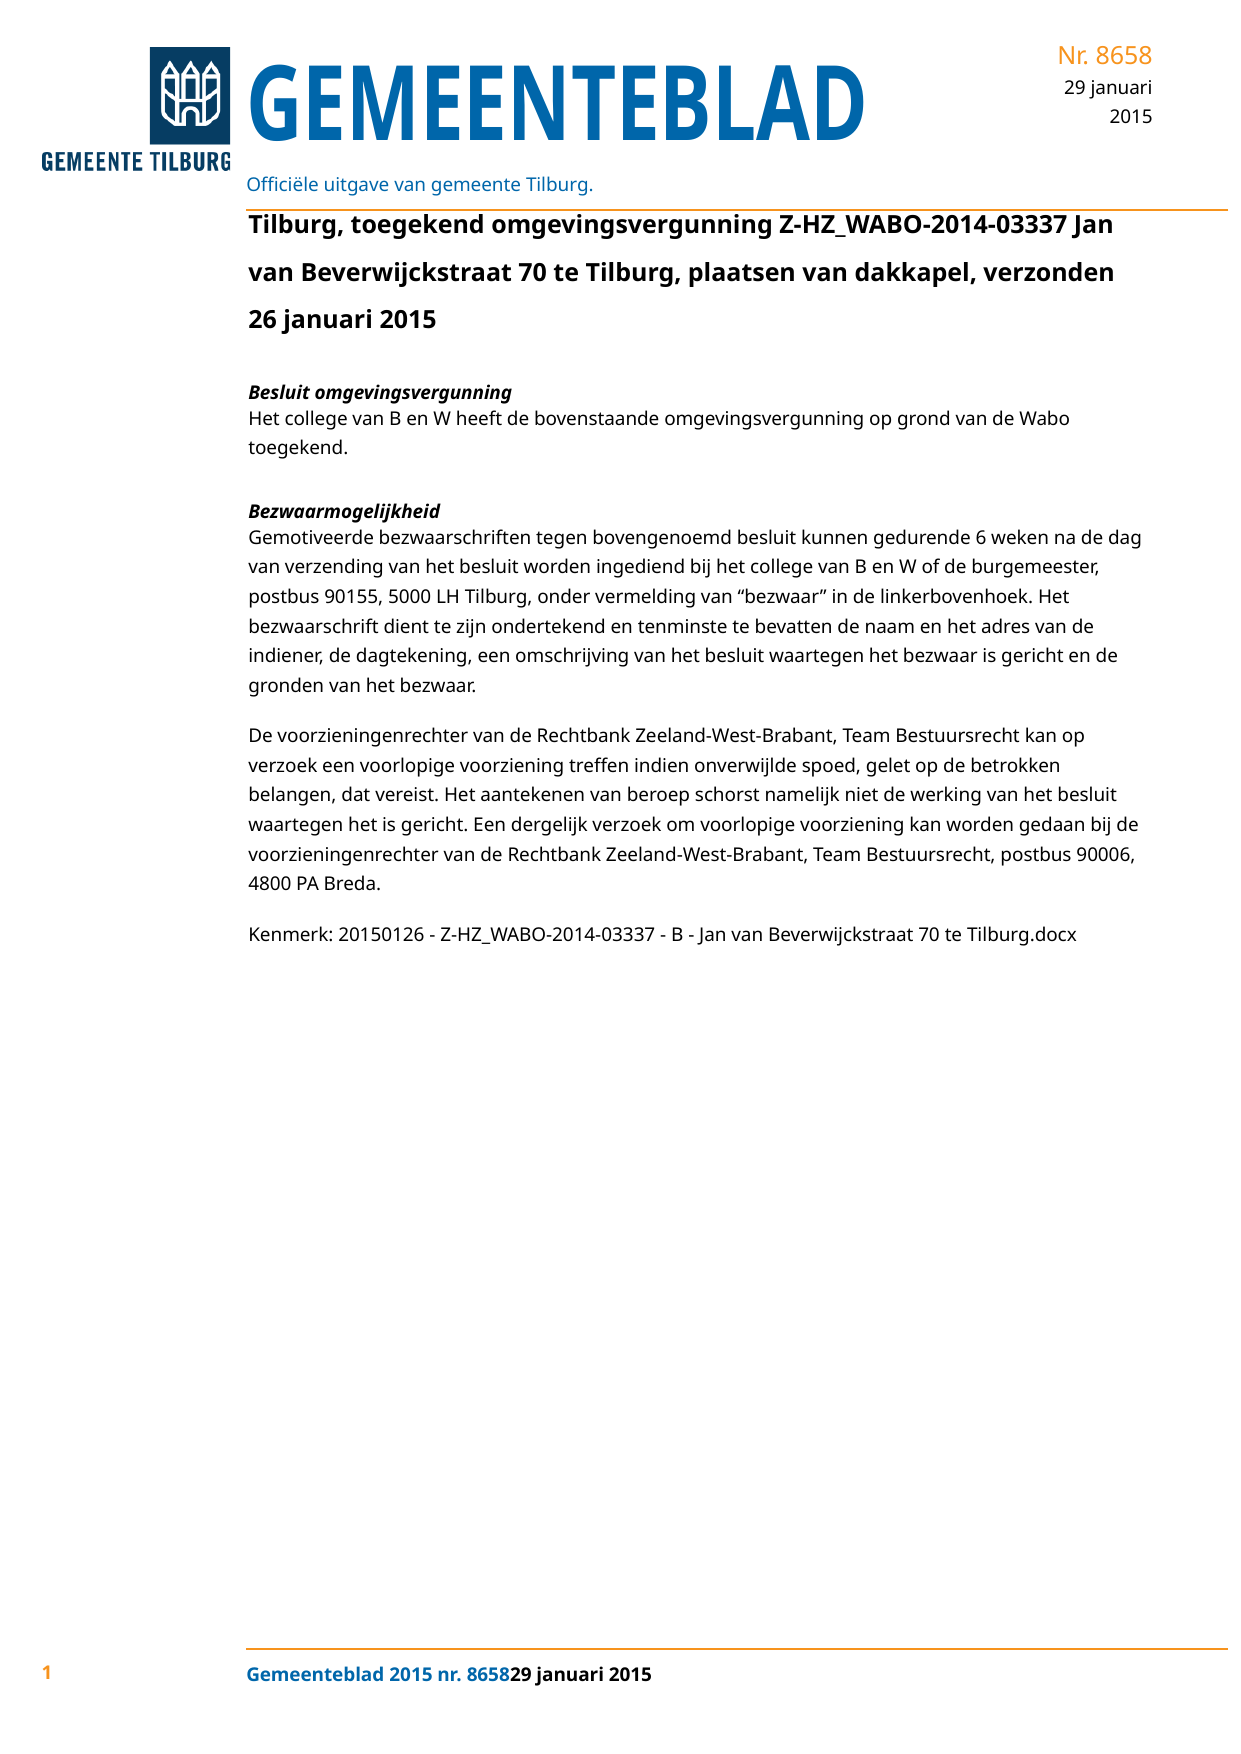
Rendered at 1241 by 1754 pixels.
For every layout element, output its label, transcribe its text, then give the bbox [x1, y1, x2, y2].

text Kenmerk: 20150126 - Z-HZ_WABO-2014-03337 - B - Jan van Beverwijckstraat 70 te Tilburg.docx [248, 921, 1152, 946]
text Tilburg, toegekend omgevingsvergunning Z-HZ_WABO-2014-03337 Jan van Beverwijckstraat 70 te Tilburg, plaatsen van dakkapel, verzonden 26 januari 2015 [248, 211, 1152, 336]
text Besluit omgevingsvergunning [248, 379, 1152, 405]
picture [41, 47, 231, 172]
text Bezwaarmogelijkheid [248, 498, 1152, 524]
text De voorzieningenrechter van de Rechtbank Zeeland-West-Brabant, Team Bestuursrecht kan op verzoek een voorlopige voorziening treffen indien onverwijlde spoed, gelet op de betrokken belangen, dat vereist. Het aantekenen van beroep schorst namelijk niet de werking van het besluit waartegen het is gericht. Een dergelijk verzoek om voorlopige voorziening kan worden gedaan bij de voorzieningenrechter van de Rechtbank Zeeland-West-Brabant, Team Bestuursrecht, postbus 90006, 4800 PA Breda. [248, 722, 1152, 896]
text Gemotiveerde bezwaarschriften tegen bovengenoemd besluit kunnen gedurende 6 weken na de dag van verzending van het besluit worden ingediend bij het college van B en W of de burgemeester, postbus 90155, 5000 LH Tilburg, onder vermelding van “bezwaar” in de linkerbovenhoek. Het bezwaarschrift dient te zijn ondertekend en tenminste te bevatten de naam en het adres van de indiener, de dagtekening, een omschrijving van het besluit waartegen het bezwaar is gericht en de gronden van het bezwaar. [248, 524, 1152, 698]
text Het college van B en W heeft de bovenstaande omgevingsvergunning op grond van de Wabo toegekend. [248, 405, 1152, 460]
